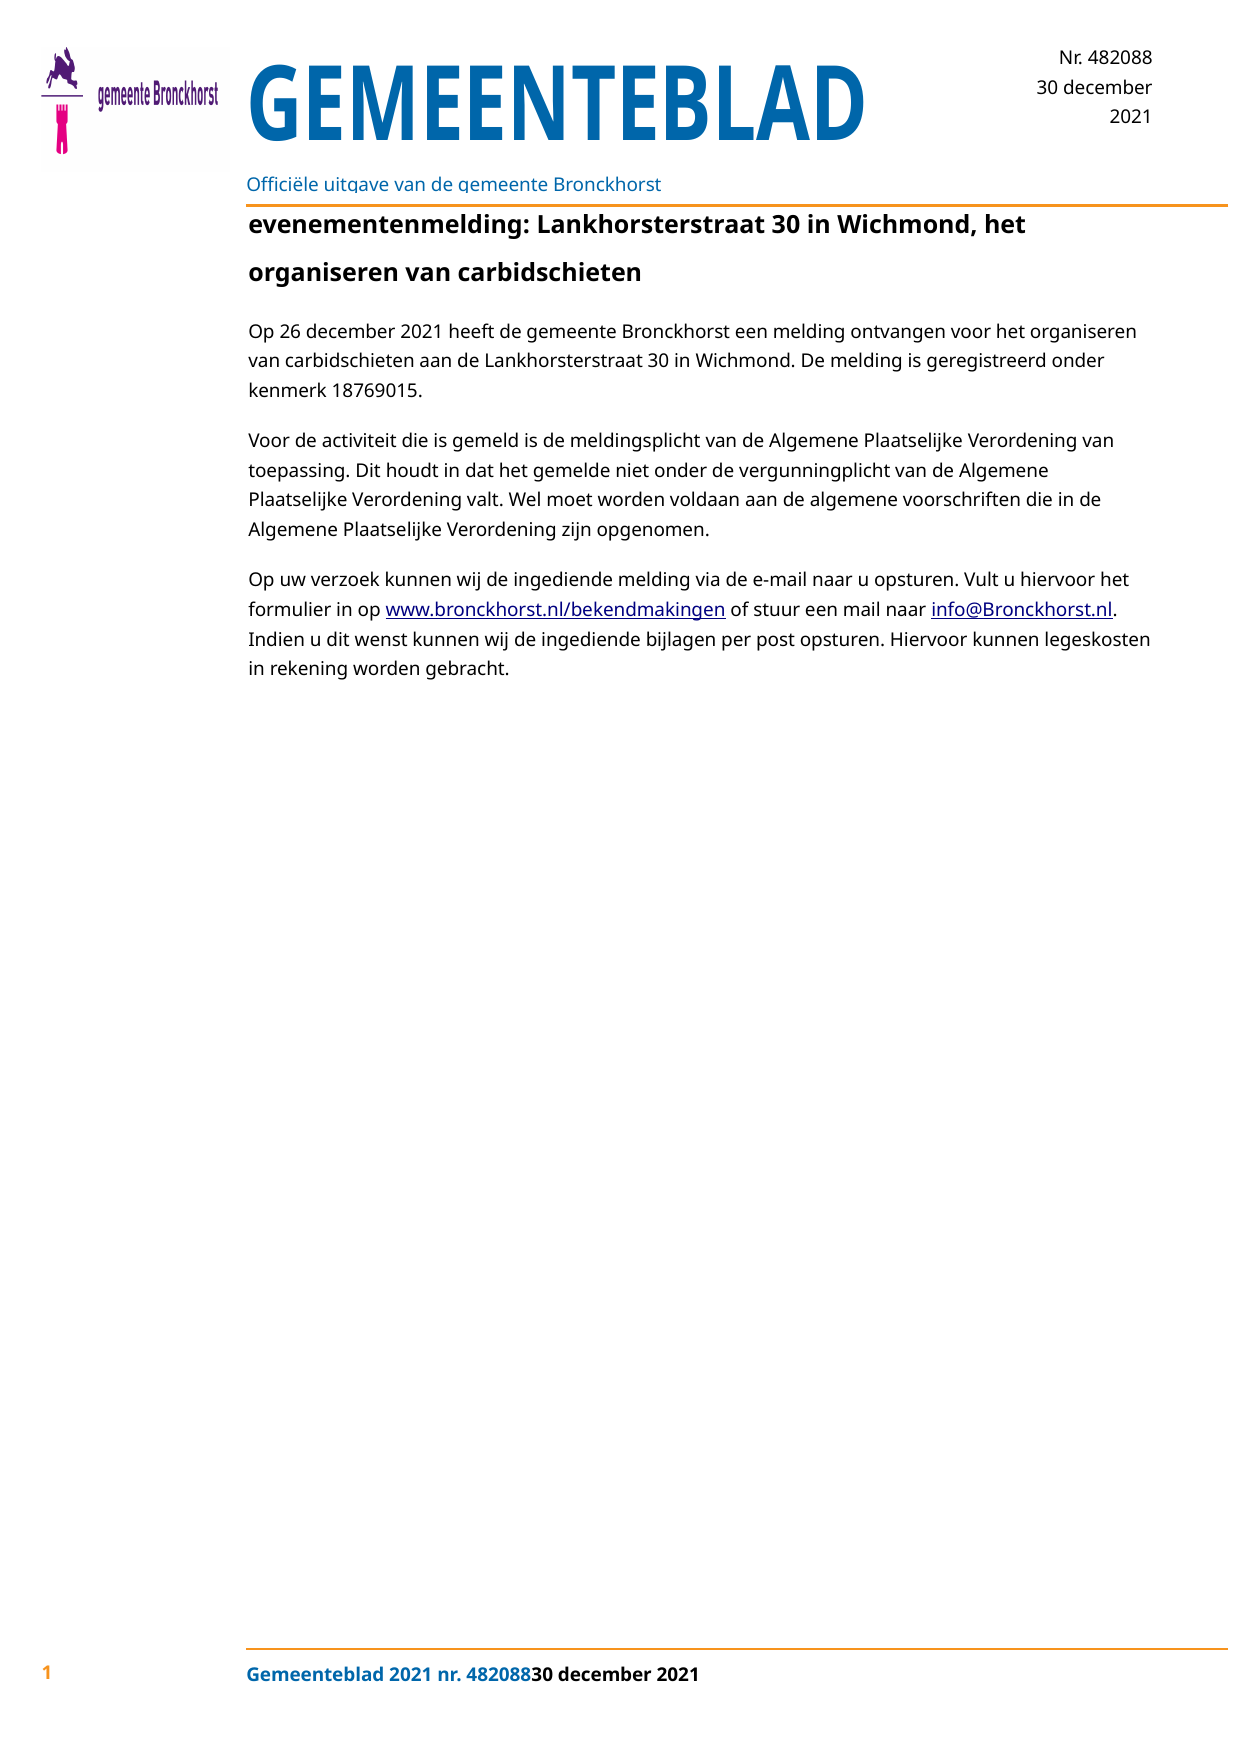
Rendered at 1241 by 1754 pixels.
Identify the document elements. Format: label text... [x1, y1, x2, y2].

text Op uw verzoek kunnen wij de ingediende melding via de e-mail naar u opsturen. Vult u hiervoor het formulier in op www.bronckhorst.nl/bekendmakingen of stuur een mail naar info@Bronckhorst.nl. Indien u dit wenst kunnen wij de ingediende bijlagen per post opsturen. Hiervoor kunnen legeskosten in rekening worden gebracht. [248, 567, 1152, 681]
text evenementenmelding: Lankhorsterstraat 30 in Wichmond, het organiseren van carbidschieten [248, 207, 1152, 288]
text Op 26 december 2021 heeft de gemeente Bronckhorst een melding ontvangen voor het organiseren van carbidschieten aan de Lankhorsterstraat 30 in Wichmond. De melding is geregistreerd onder kenmerk 18769015. [248, 318, 1152, 403]
picture [41, 47, 231, 172]
text Voor de activiteit die is gemeld is de meldingsplicht van de Algemene Plaatselijke Verordening van toepassing. Dit houdt in dat het gemelde niet onder de vergunningplicht van de Algemene Plaatselijke Verordening valt. Wel moet worden voldaan aan de algemene voorschriften die in de Algemene Plaatselijke Verordening zijn opgenomen. [248, 427, 1152, 542]
